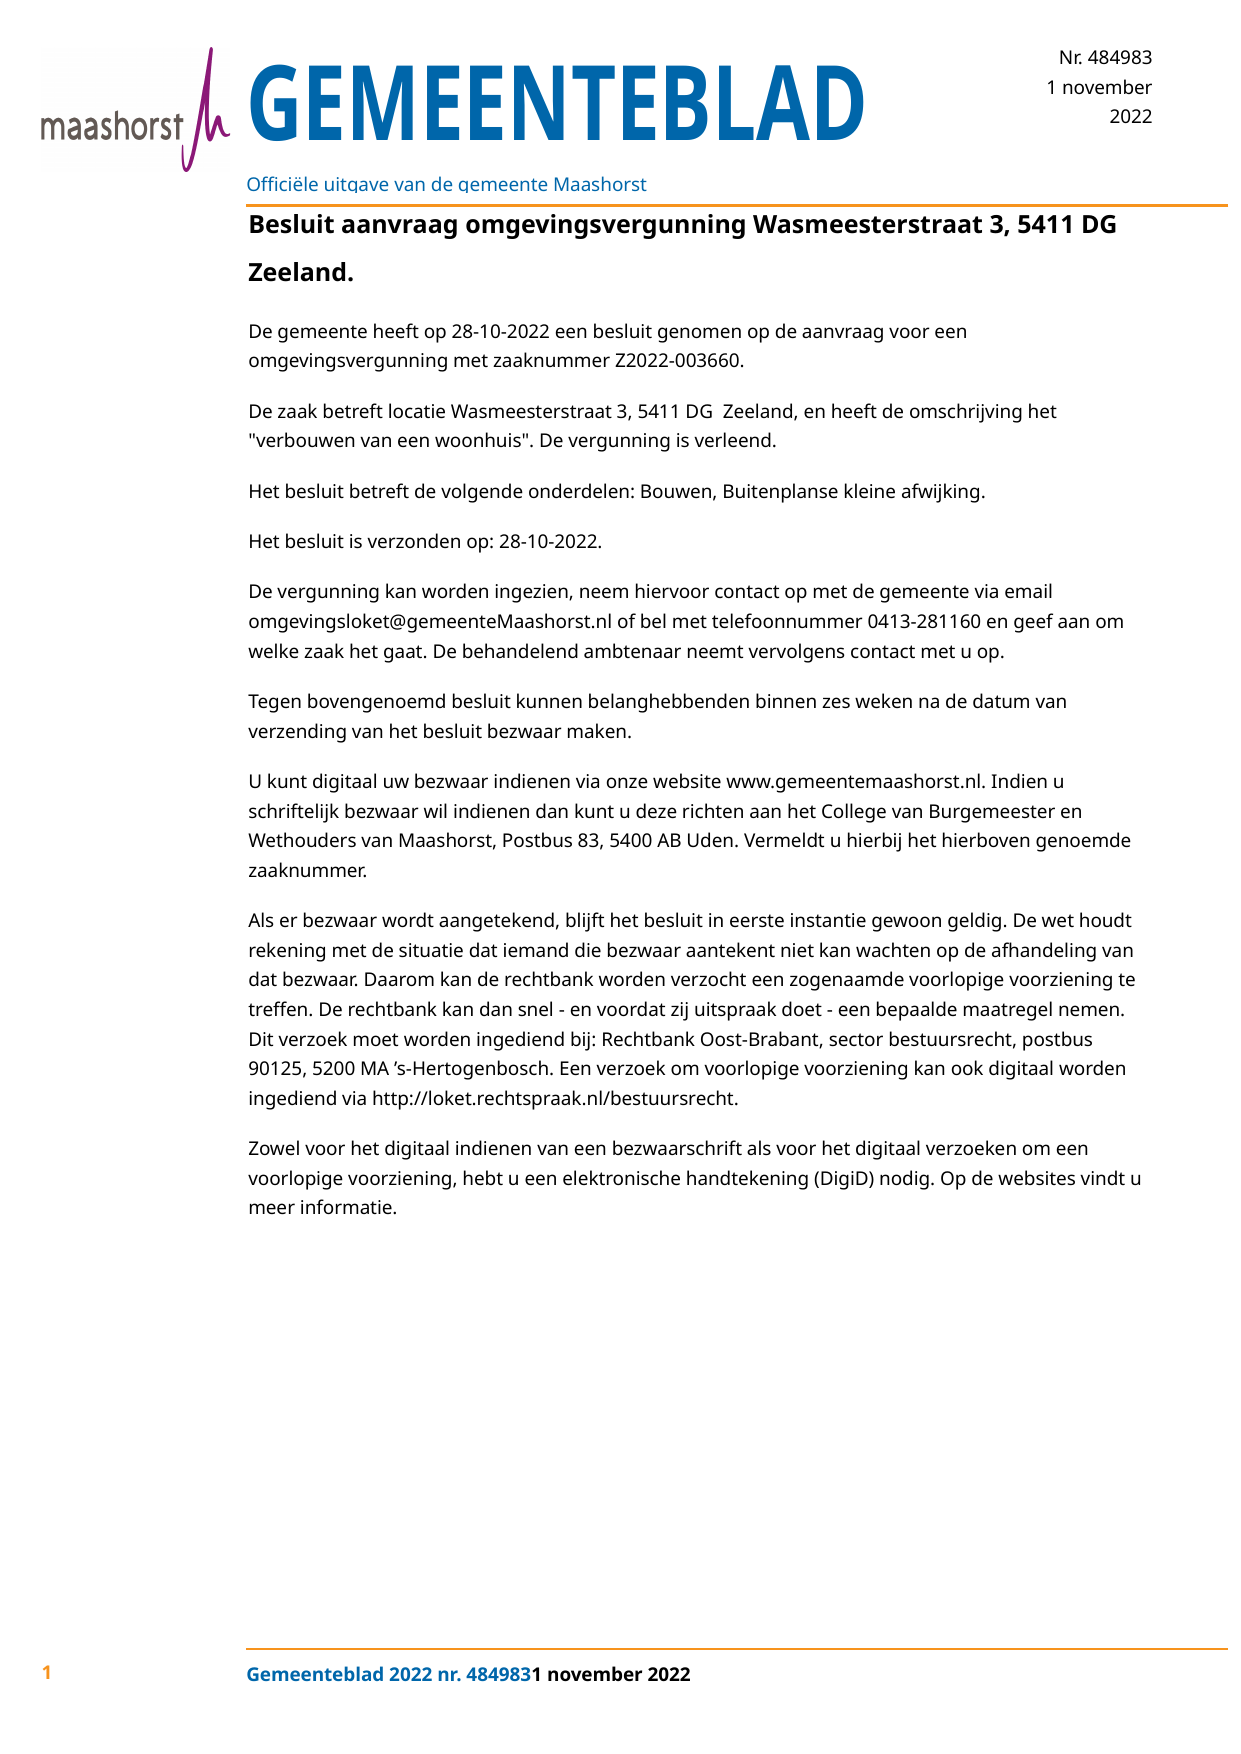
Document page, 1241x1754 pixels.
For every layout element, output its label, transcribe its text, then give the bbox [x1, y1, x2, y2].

text Zowel voor het digitaal indienen van een bezwaarschrift als voor het digitaal verzoeken om een voorlopige voorziening, hebt u een elektronische handtekening (DigiD) nodig. Op de websites vindt u meer informatie. [248, 1135, 1152, 1220]
text Het besluit betreft de volgende onderdelen: Bouwen, Buitenplanse kleine afwijking. [248, 478, 1152, 504]
text Tegen bovengenoemd besluit kunnen belanghebbenden binnen zes weken na de datum van verzending van het besluit bezwaar maken. [248, 688, 1152, 744]
text De zaak betreft locatie Wasmeesterstraat 3, 5411 DG Zeeland, en heeft de omschrijving het "verbouwen van een woonhuis". De vergunning is verleend. [248, 398, 1152, 453]
text Als er bezwaar wordt aangetekend, blijft het besluit in eerste instantie gewoon geldig. De wet houdt rekening met de situatie dat iemand die bezwaar aantekent niet kan wachten op de afhandeling van dat bezwaar. Daarom kan de rechtbank worden verzocht een zogenaamde voorlopige voorziening te treffen. De rechtbank kan dan snel - en voordat zij uitspraak doet - een bepaalde maatregel nemen. Dit verzoek moet worden ingediend bij: Rechtbank Oost-Brabant, sector bestuursrecht, postbus 90125, 5200 MA ’s-Hertogenbosch. Een verzoek om voorlopige voorziening kan ook digitaal worden ingediend via http://loket.rechtspraak.nl/bestuursrecht. [248, 907, 1152, 1111]
text U kunt digitaal uw bezwaar indienen via onze website www.gemeentemaashorst.nl. Indien u schriftelijk bezwaar wil indienen dan kunt u deze richten aan het College van Burgemeester en Wethouders van Maashorst, Postbus 83, 5400 AB Uden. Vermeldt u hierbij het hierboven genoemde zaaknummer. [248, 768, 1152, 883]
text Besluit aanvraag omgevingsvergunning Wasmeesterstraat 3, 5411 DG Zeeland. [248, 207, 1152, 288]
text Het besluit is verzonden op: 28-10-2022. [248, 528, 1152, 554]
text De gemeente heeft op 28-10-2022 een besluit genomen op de aanvraag voor een omgevingsvergunning met zaaknummer Z2022-003660. [248, 318, 1152, 373]
text De vergunning kan worden ingezien, neem hiervoor contact op met de gemeente via email omgevingsloket@gemeenteMaashorst.nl of bel met telefoonnummer 0413-281160 en geef aan om welke zaak het gaat. De behandelend ambtenaar neemt vervolgens contact met u op. [248, 579, 1152, 664]
picture [41, 47, 231, 172]
